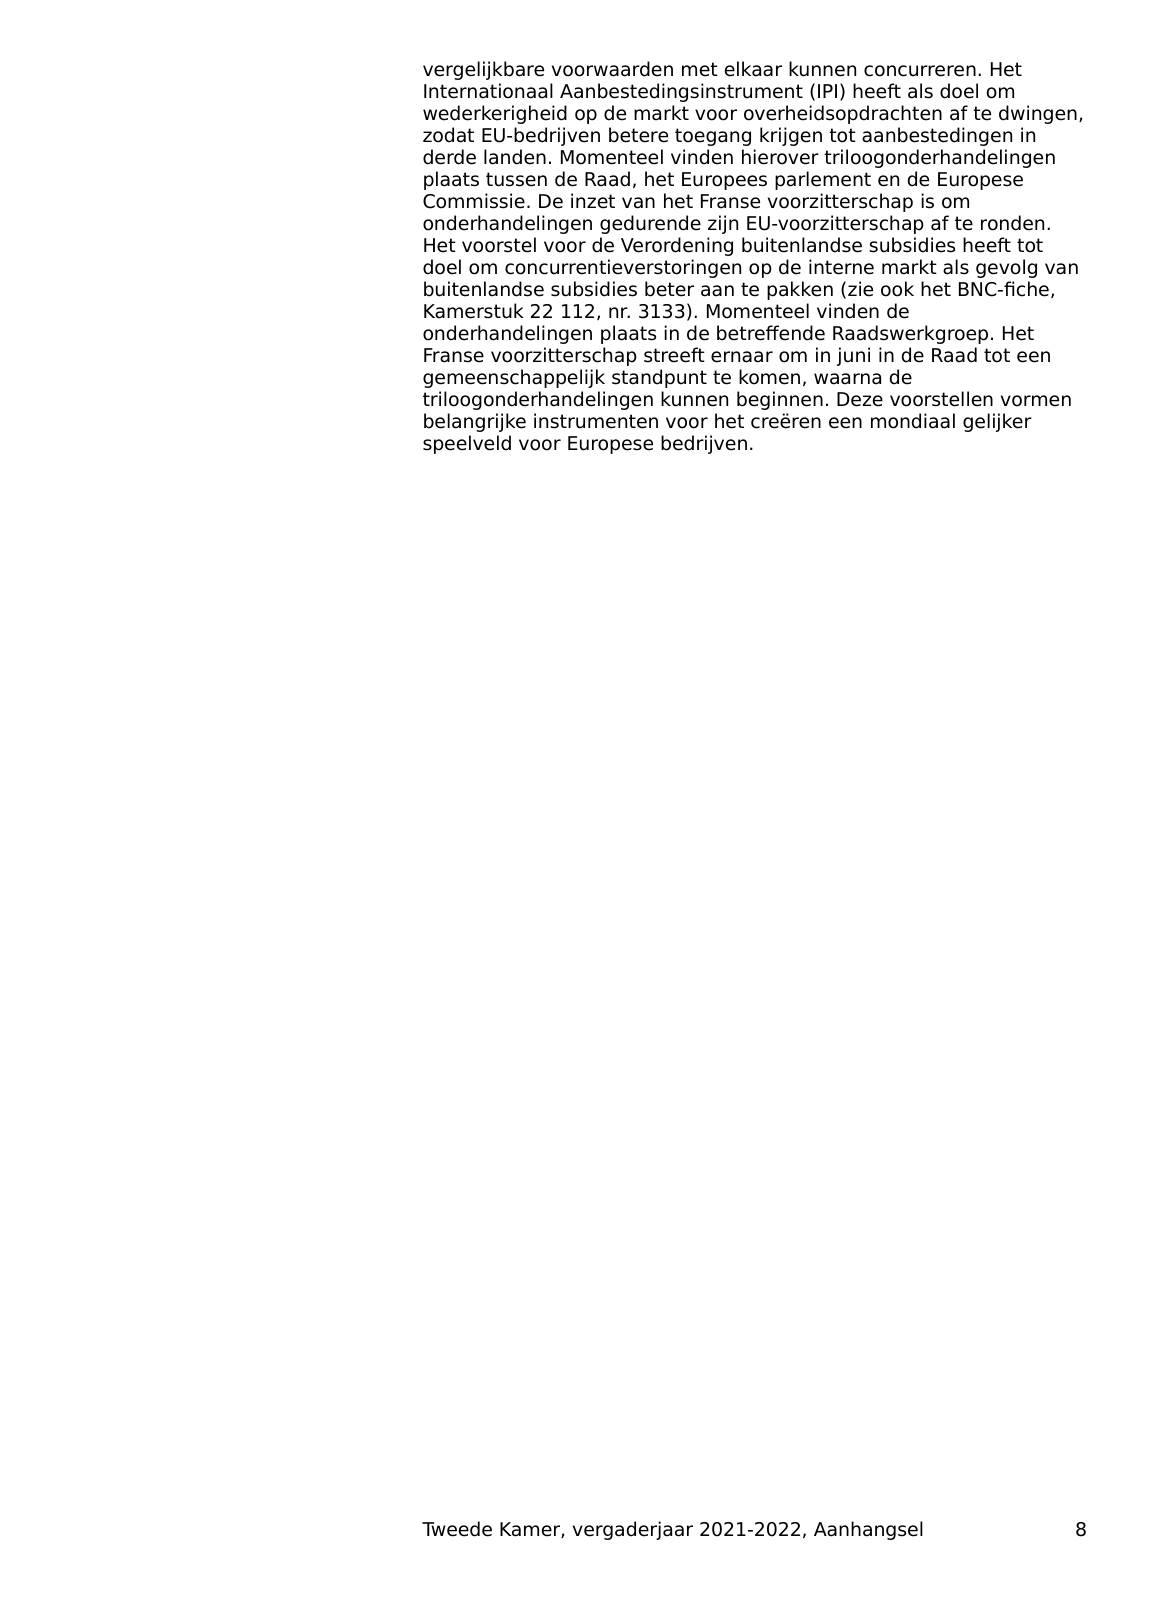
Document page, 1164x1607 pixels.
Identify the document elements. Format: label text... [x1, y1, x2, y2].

text vergelijkbare voorwaarden met elkaar kunnen concurreren. Het Internationaal Aanbestedingsinstrument (IPI) heeft als doel om wederkerigheid op de markt voor overheidsopdrachten af te dwingen, zodat EU-bedrijven betere toegang krijgen tot aanbestedingen in derde landen. Momenteel vinden hierover triloogonderhandelingen plaats tussen de Raad, het Europees parlement en de Europese Commissie. De inzet van het Franse voorzitterschap is om onderhandelingen gedurende zijn EU-voorzitterschap af te ronden. Het voorstel voor de Verordening buitenlandse subsidies heeft tot doel om concurrentieverstoringen op de interne markt als gevolg van buitenlandse subsidies beter aan te pakken (zie ook het BNC-fiche, Kamerstuk 22 112, nr. 3133). Momenteel vinden de onderhandelingen plaats in de betreffende Raadswerkgroep. Het Franse voorzitterschap streeft ernaar om in juni in de Raad tot een gemeenschappelijk standpunt te komen, waarna de triloogonderhandelingen kunnen beginnen. Deze voorstellen vormen belangrijke instrumenten voor het creëren een mondiaal gelijker speelveld voor Europese bedrijven. [422, 59, 1087, 455]
